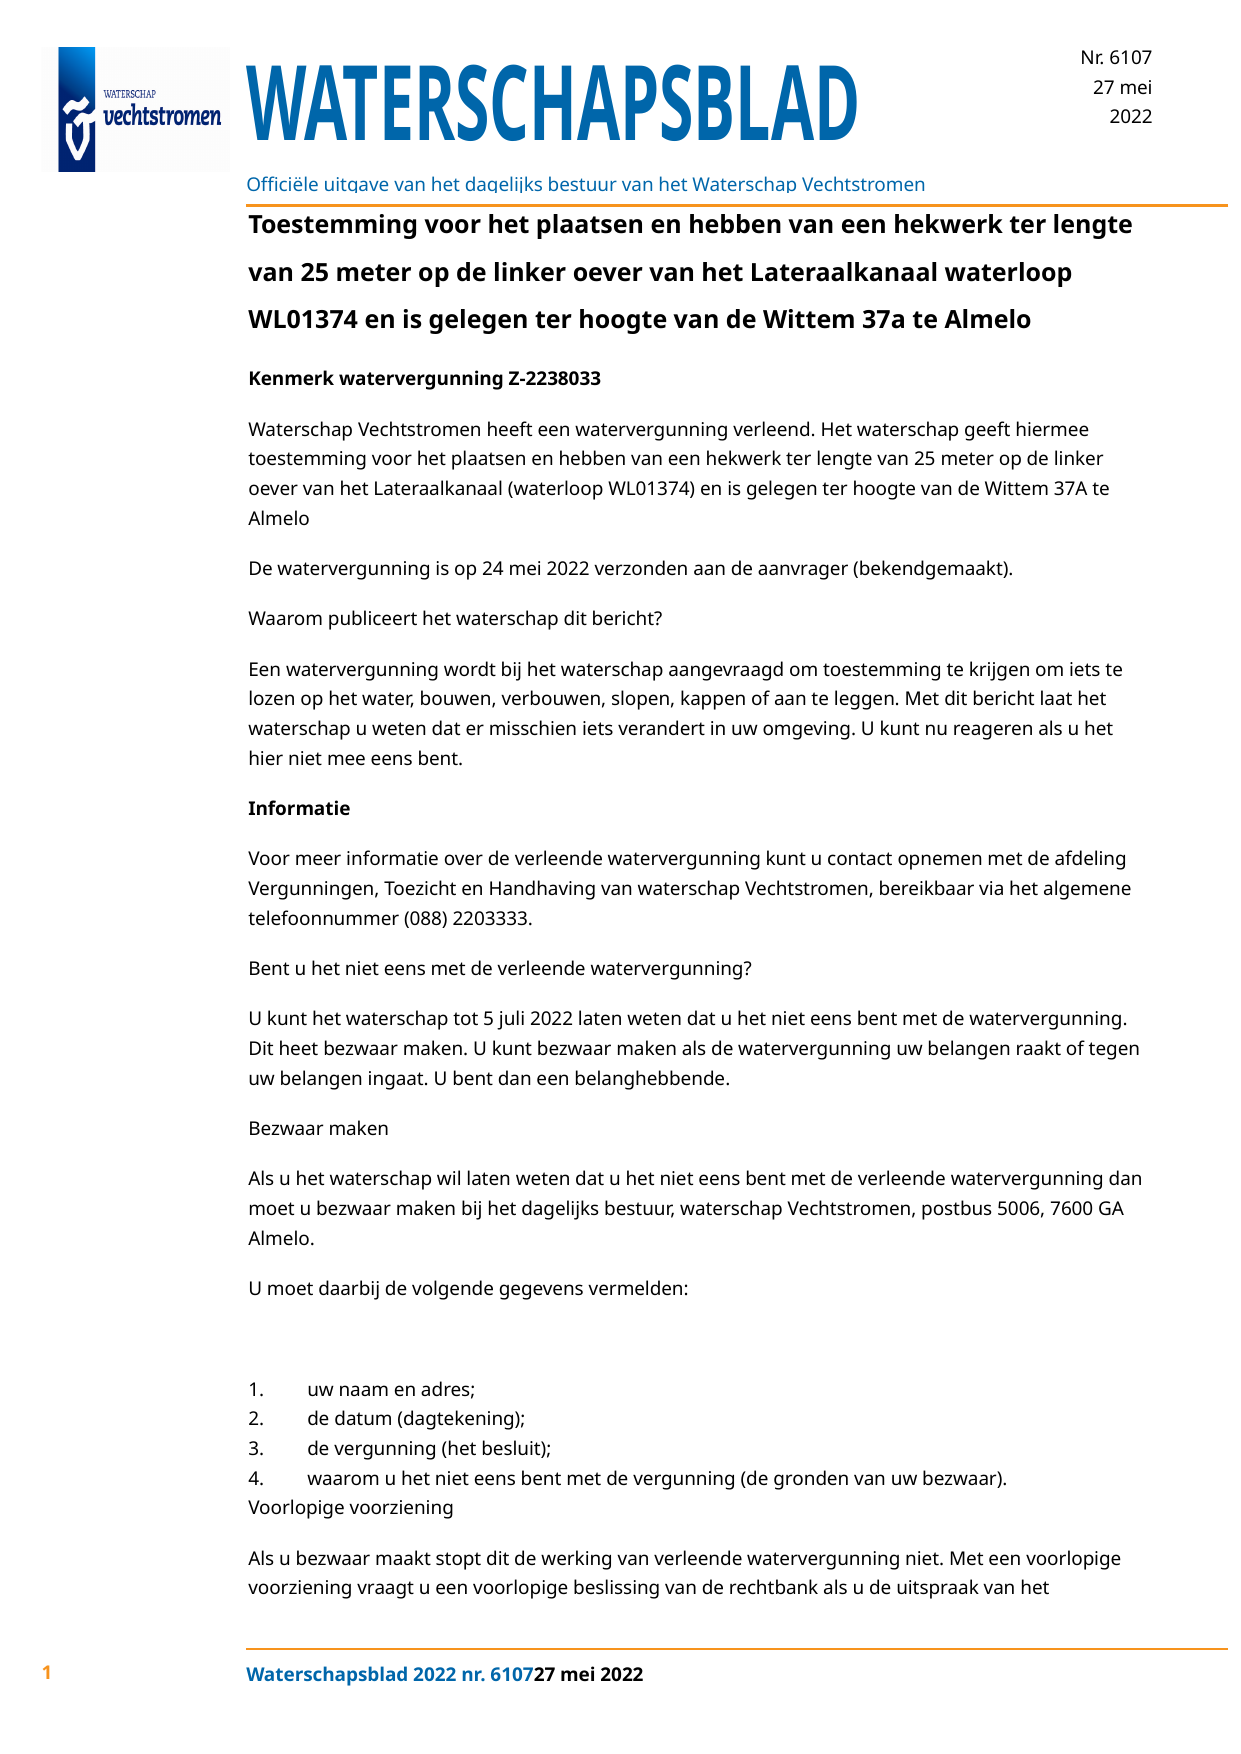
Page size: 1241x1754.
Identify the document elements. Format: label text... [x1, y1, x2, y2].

text Bent u het niet eens met de verleende watervergunning? [248, 955, 1152, 981]
text Waarom publiceert het waterschap dit bericht? [248, 606, 1152, 631]
list waarom u het niet eens bent met de vergunning (de gronden van uw bezwaar). [248, 1465, 1152, 1490]
text Waterschap Vechtstromen heeft een watervergunning verleend. Het waterschap geeft hiermee toestemming voor het plaatsen en hebben van een hekwerk ter lengte van 25 meter op de linker oever van het Lateraalkanaal (waterloop WL01374) en is gelegen ter hoogte van de Wittem 37A te Almelo [248, 416, 1152, 530]
text Bezwaar maken [248, 1115, 1152, 1141]
text Voor meer informatie over de verleende watervergunning kunt u contact opnemen met de afdeling Vergunningen, Toezicht en Handhaving van waterschap Vechtstromen, bereikbaar via het algemene telefoonnummer (088) 2203333. [248, 846, 1152, 930]
text Informatie [248, 795, 1152, 821]
text De watervergunning is op 24 mei 2022 verzonden aan de aanvrager (bekendgemaakt). [248, 555, 1152, 581]
text U moet daarbij de volgende gegevens vermelden: [248, 1275, 1152, 1301]
text Als u het waterschap wil laten weten dat u het niet eens bent met de verleende watervergunning dan moet u bezwaar maken bij het dagelijks bestuur, waterschap Vechtstromen, postbus 5006, 7600 GA Almelo. [248, 1166, 1152, 1250]
text Voorlopige voorziening [248, 1494, 1152, 1520]
picture [41, 47, 231, 172]
text Kenmerk watervergunning Z-2238033 [248, 366, 1152, 391]
list de datum (dagtekening); [248, 1406, 1152, 1431]
text Een watervergunning wordt bij het waterschap aangevraagd om toestemming te krijgen om iets te lozen op het water, bouwen, verbouwen, slopen, kappen of aan te leggen. Met dit bericht laat het waterschap u weten dat er misschien iets verandert in uw omgeving. U kunt nu reageren als u het hier niet mee eens bent. [248, 656, 1152, 770]
text U kunt het waterschap tot 5 juli 2022 laten weten dat u het niet eens bent met de watervergunning. Dit heet bezwaar maken. U kunt bezwaar maken als de watervergunning uw belangen raakt of tegen uw belangen ingaat. U bent dan een belanghebbende. [248, 1006, 1152, 1090]
list de vergunning (het besluit); [248, 1435, 1152, 1461]
text Toestemming voor het plaatsen en hebben van een hekwerk ter lengte van 25 meter op de linker oever van het Lateraalkanaal waterloop WL01374 en is gelegen ter hoogte van de Wittem 37a te Almelo [248, 207, 1152, 336]
text Als u bezwaar maakt stopt dit de werking van verleende watervergunning niet. Met een voorlopige voorziening vraagt u een voorlopige beslissing van de rechtbank als u de uitspraak van het [248, 1545, 1152, 1600]
list uw naam en adres; [248, 1376, 1152, 1402]
